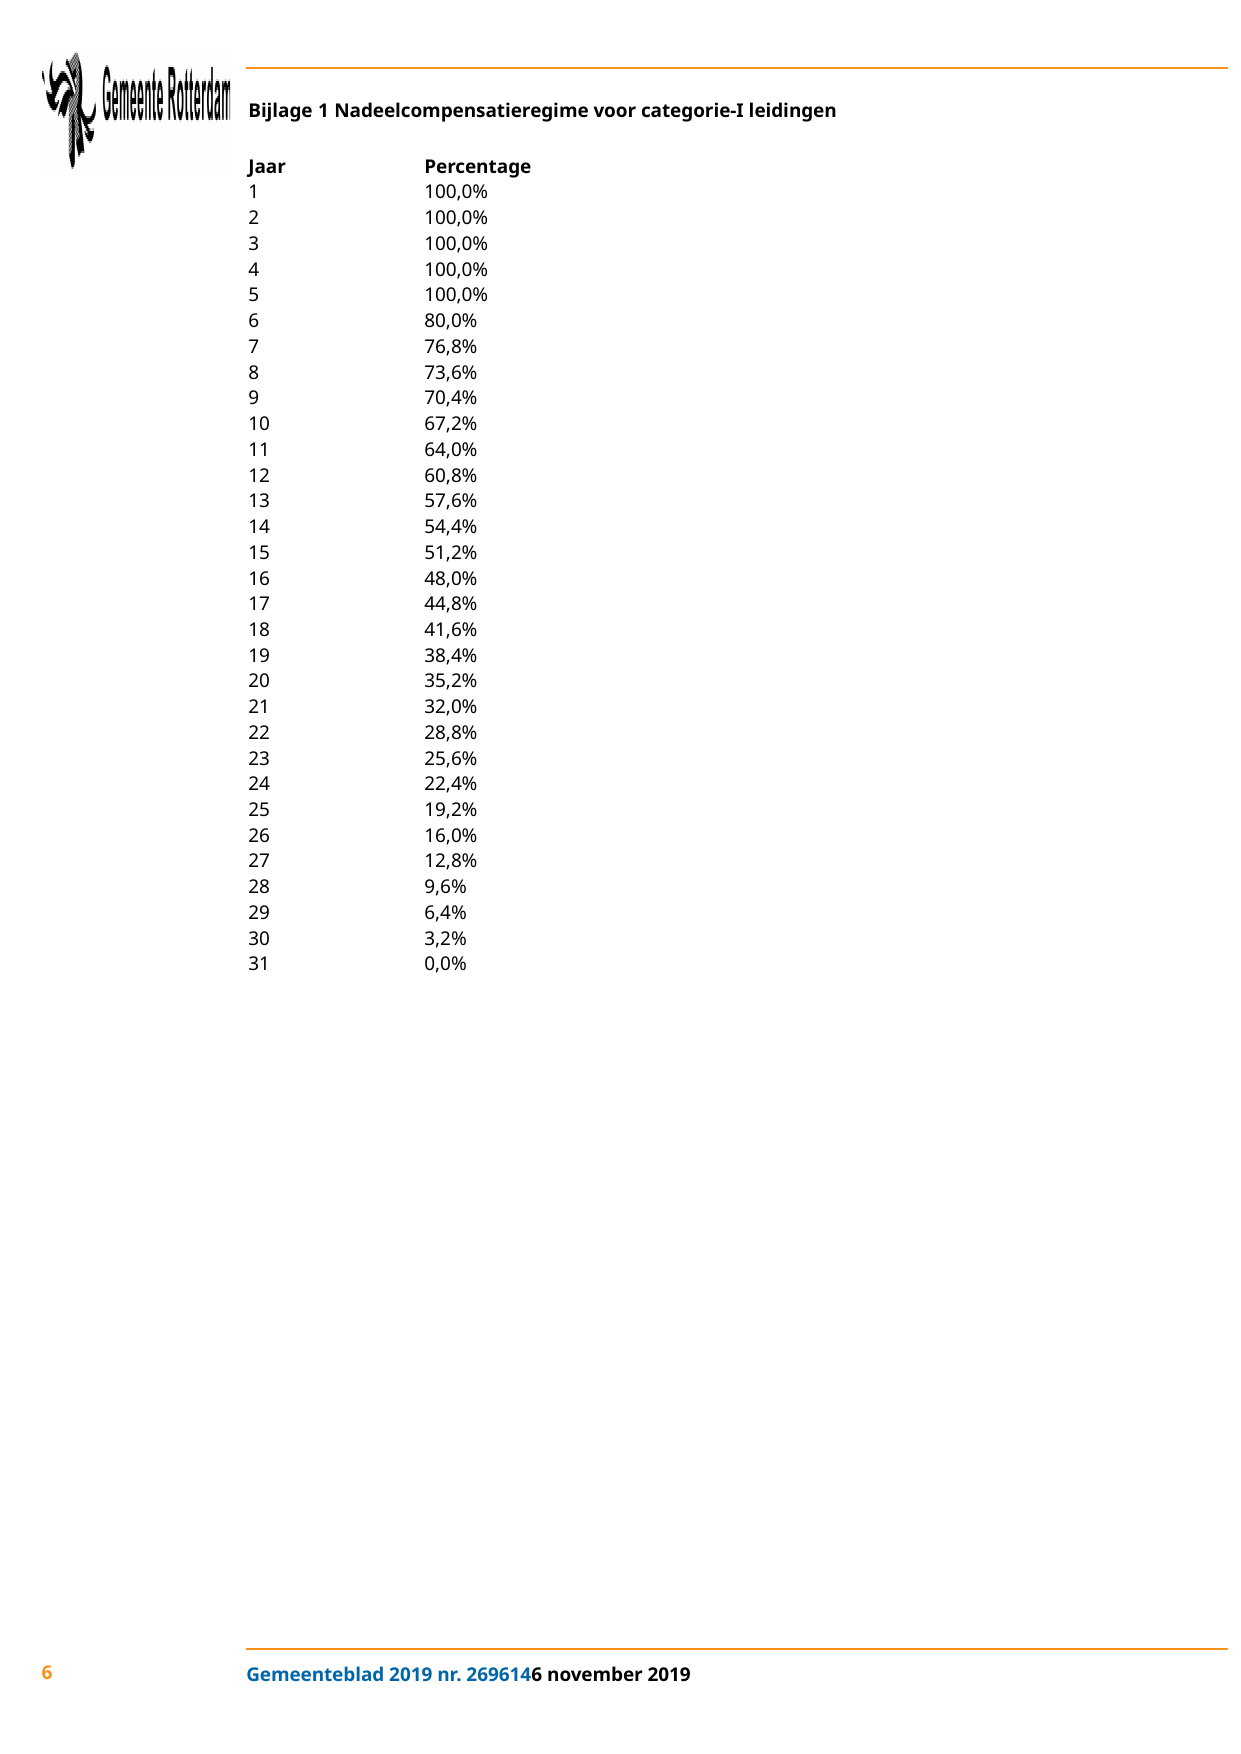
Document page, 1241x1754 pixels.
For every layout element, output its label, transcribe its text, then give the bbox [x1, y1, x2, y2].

table_cell 13 [248, 488, 424, 513]
table_header Percentage [424, 153, 1152, 179]
text Bijlage 1 Nadeelcompensatieregime voor categorie-I leidingen [248, 95, 1152, 123]
table_cell 1 [248, 179, 424, 204]
table_cell 14 [248, 513, 424, 539]
table_cell 17 [248, 590, 424, 616]
table_cell 26 [248, 822, 424, 848]
table_cell 12,8% [424, 848, 1152, 873]
table_cell 2 [248, 205, 424, 230]
table_cell 3,2% [424, 925, 1152, 951]
table_cell 12 [248, 462, 424, 487]
table_cell 18 [248, 616, 424, 642]
table_cell 20 [248, 668, 424, 693]
table_cell 35,2% [424, 668, 1152, 693]
table_cell 21 [248, 693, 424, 719]
table_cell 100,0% [424, 179, 1152, 204]
table_cell 31 [248, 951, 424, 976]
table_cell 29 [248, 899, 424, 925]
table_cell 9 [248, 385, 424, 410]
table_cell 0,0% [424, 951, 1152, 976]
table_cell 41,6% [424, 616, 1152, 642]
table_cell 16 [248, 565, 424, 590]
table_cell 19,2% [424, 796, 1152, 822]
table_cell 54,4% [424, 513, 1152, 539]
table_cell 3 [248, 230, 424, 256]
table_cell 28,8% [424, 719, 1152, 745]
table_cell 24 [248, 771, 424, 796]
table_cell 57,6% [424, 488, 1152, 513]
table_cell 100,0% [424, 282, 1152, 307]
table_cell 30 [248, 925, 424, 951]
table_cell 19 [248, 642, 424, 668]
table_cell 76,8% [424, 333, 1152, 359]
table_cell 27 [248, 848, 424, 873]
table_cell 32,0% [424, 693, 1152, 719]
table_cell 100,0% [424, 230, 1152, 256]
table_cell 60,8% [424, 462, 1152, 487]
table_cell 6,4% [424, 899, 1152, 925]
table_cell 9,6% [424, 874, 1152, 899]
table_cell 15 [248, 539, 424, 565]
table_cell 22 [248, 719, 424, 745]
picture [41, 47, 231, 172]
table_cell 7 [248, 333, 424, 359]
table_cell 25 [248, 796, 424, 822]
table_cell 5 [248, 282, 424, 307]
table_cell 51,2% [424, 539, 1152, 565]
table_cell 10 [248, 410, 424, 436]
table_cell 100,0% [424, 256, 1152, 282]
table_cell 23 [248, 745, 424, 771]
table_cell 67,2% [424, 410, 1152, 436]
table_cell 73,6% [424, 359, 1152, 384]
table_cell 25,6% [424, 745, 1152, 771]
table_cell 64,0% [424, 436, 1152, 462]
table_cell 6 [248, 308, 424, 333]
table_cell 22,4% [424, 771, 1152, 796]
table_cell 16,0% [424, 822, 1152, 848]
table_cell 28 [248, 874, 424, 899]
table_cell 38,4% [424, 642, 1152, 668]
table_cell 80,0% [424, 308, 1152, 333]
table_cell 100,0% [424, 205, 1152, 230]
table_cell 48,0% [424, 565, 1152, 590]
table_cell 4 [248, 256, 424, 282]
table_header Jaar [248, 153, 424, 179]
table_cell 70,4% [424, 385, 1152, 410]
table_cell 8 [248, 359, 424, 384]
table_cell 44,8% [424, 590, 1152, 616]
table_cell 11 [248, 436, 424, 462]
